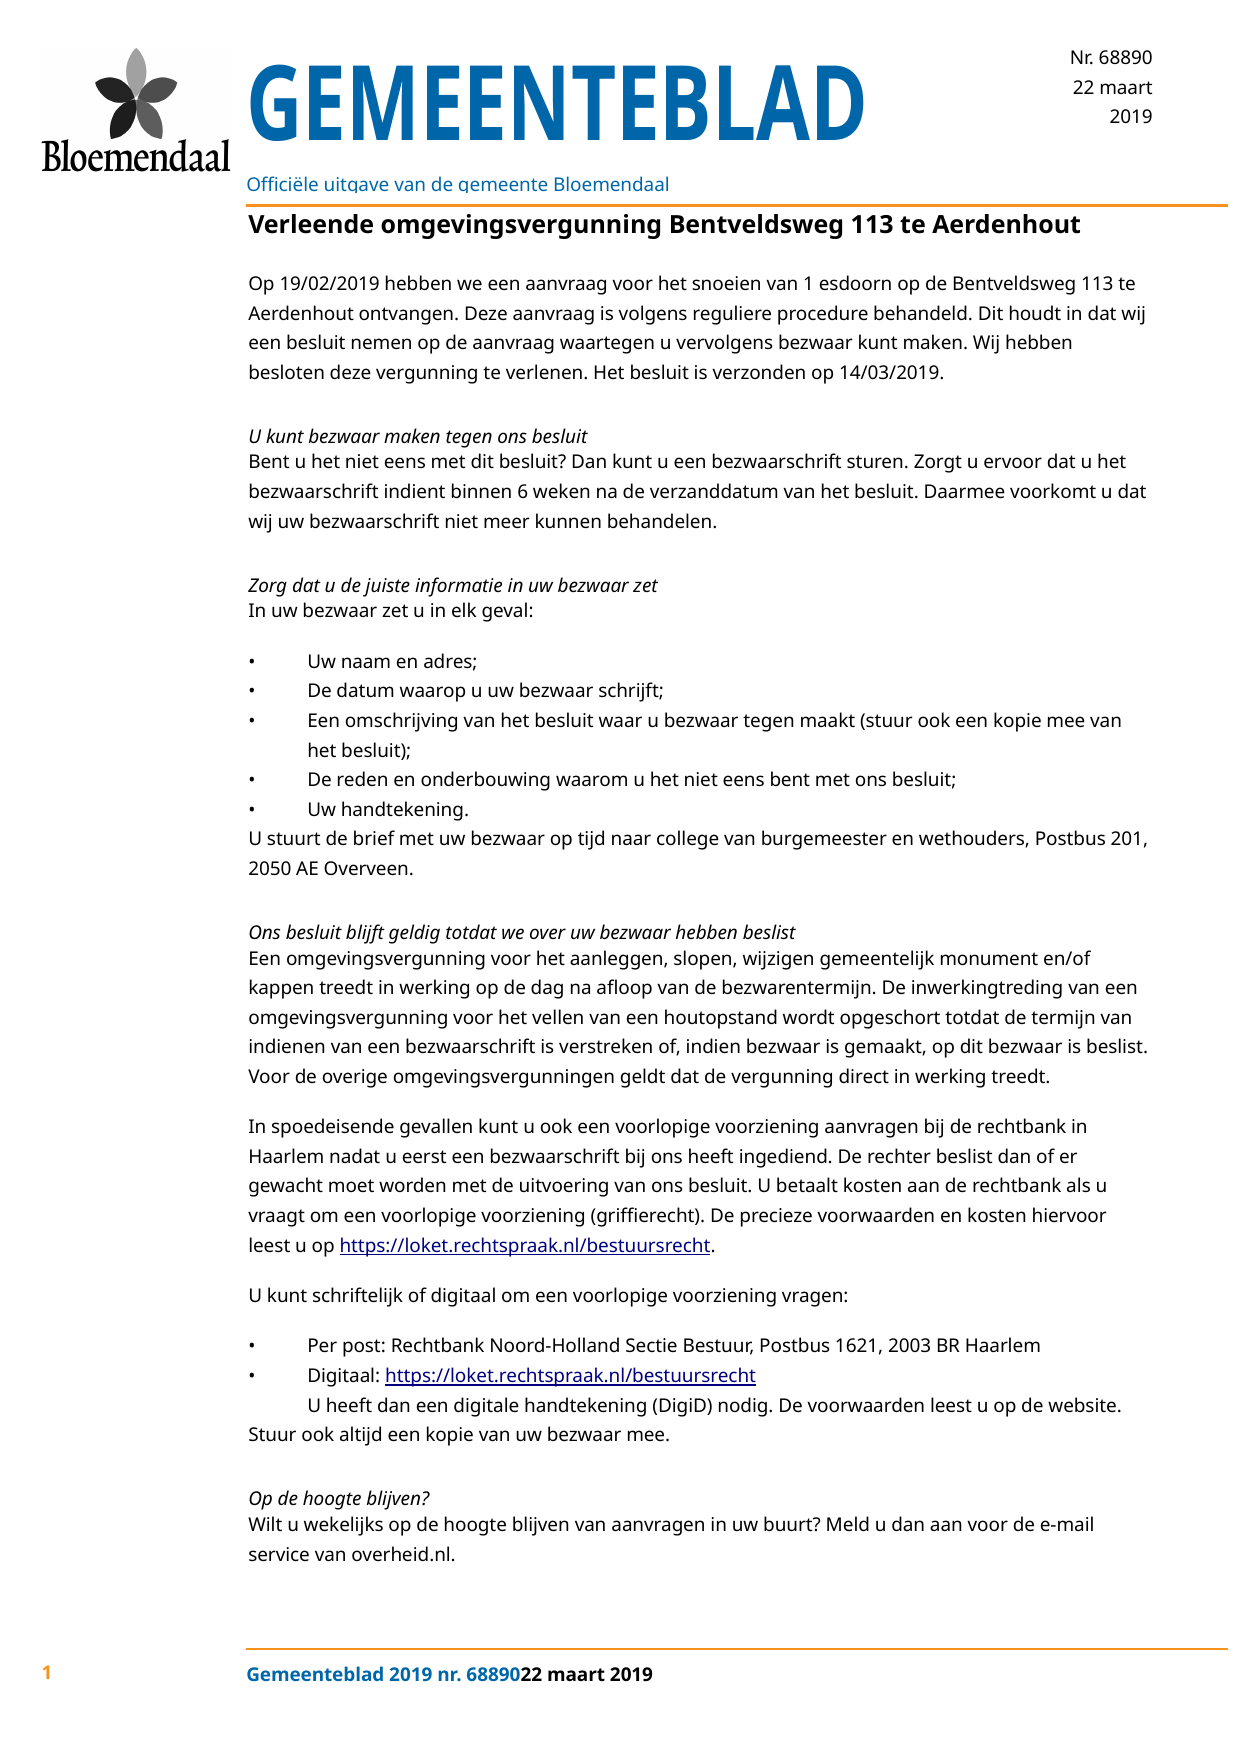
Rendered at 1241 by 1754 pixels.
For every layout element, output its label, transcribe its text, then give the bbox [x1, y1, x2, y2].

list De reden en onderbouwing waarom u het niet eens bent met ons besluit; [248, 766, 1152, 792]
text Op 19/02/2019 hebben we een aanvraag voor het snoeien van 1 esdoorn op de Bentveldsweg 113 te Aerdenhout ontvangen. Deze aanvraag is volgens reguliere procedure behandeld. Dit houdt in dat wij een besluit nemen op de aanvraag waartegen u vervolgens bezwaar kunt maken. Wij hebben besloten deze vergunning te verlenen. Het besluit is verzonden op 14/03/2019. [248, 270, 1152, 385]
list Een omschrijving van het besluit waar u bezwaar tegen maakt (stuur ook een kopie mee van het besluit); [248, 707, 1152, 762]
text Stuur ook altijd een kopie van uw bezwaar mee. [248, 1421, 1152, 1447]
text Bent u het niet eens met dit besluit? Dan kunt u een bezwaarschrift sturen. Zorgt u ervoor dat u het bezwaarschrift indient binnen 6 weken na de verzanddatum van het besluit. Daarmee voorkomt u dat wij uw bezwaarschrift niet meer kunnen behandelen. [248, 449, 1152, 534]
list Uw handtekening. [248, 796, 1152, 822]
text Ons besluit blijft geldig totdat we over uw bezwaar hebben beslist [248, 919, 1152, 945]
text U kunt schriftelijk of digitaal om een voorlopige voorziening vragen: [248, 1282, 1152, 1308]
list De datum waarop u uw bezwaar schrijft; [248, 678, 1152, 703]
text Op de hoogte blijven? [248, 1485, 1152, 1511]
text Wilt u wekelijks op de hoogte blijven van aanvragen in uw buurt? Meld u dan aan voor de e-mail service van overheid.nl. [248, 1511, 1152, 1566]
picture [41, 47, 231, 172]
text In uw bezwaar zet u in elk geval: [248, 598, 1152, 623]
list U heeft dan een digitale handtekening (DigiD) nodig. De voorwaarden leest u op de website. [248, 1392, 1152, 1418]
list Digitaal: https://loket.rechtspraak.nl/bestuursrecht [248, 1362, 1152, 1388]
text Zorg dat u de juiste informatie in uw bezwaar zet [248, 572, 1152, 598]
text Een omgevingsvergunning voor het aanleggen, slopen, wijzigen gemeentelijk monument en/of kappen treedt in werking op de dag na afloop van de bezwarentermijn. De inwerkingtreding van een omgevingsvergunning voor het vellen van een houtopstand wordt opgeschort totdat de termijn van indienen van een bezwaarschrift is verstreken of, indien bezwaar is gemaakt, op dit bezwaar is beslist. Voor de overige omgevingsvergunningen geldt dat de vergunning direct in werking treedt. [248, 945, 1152, 1089]
text In spoedeisende gevallen kunt u ook een voorlopige voorziening aanvragen bij de rechtbank in Haarlem nadat u eerst een bezwaarschrift bij ons heeft ingediend. De rechter beslist dan of er gewacht moet worden met de uitvoering van ons besluit. U betaalt kosten aan de rechtbank als u vraagt om een voorlopige voorziening (griffierecht). De precieze voorwaarden en kosten hiervoor leest u op https://loket.rechtspraak.nl/bestuursrecht. [248, 1113, 1152, 1258]
list Uw naam en adres; [248, 648, 1152, 674]
text Verleende omgevingsvergunning Bentveldsweg 113 te Aerdenhout [248, 207, 1152, 241]
text U kunt bezwaar maken tegen ons besluit [248, 423, 1152, 449]
list Per post: Rechtbank Noord-Holland Sectie Bestuur, Postbus 1621, 2003 BR Haarlem [248, 1333, 1152, 1358]
text U stuurt de brief met uw bezwaar op tijd naar college van burgemeester en wethouders, Postbus 201, 2050 AE Overveen. [248, 826, 1152, 881]
